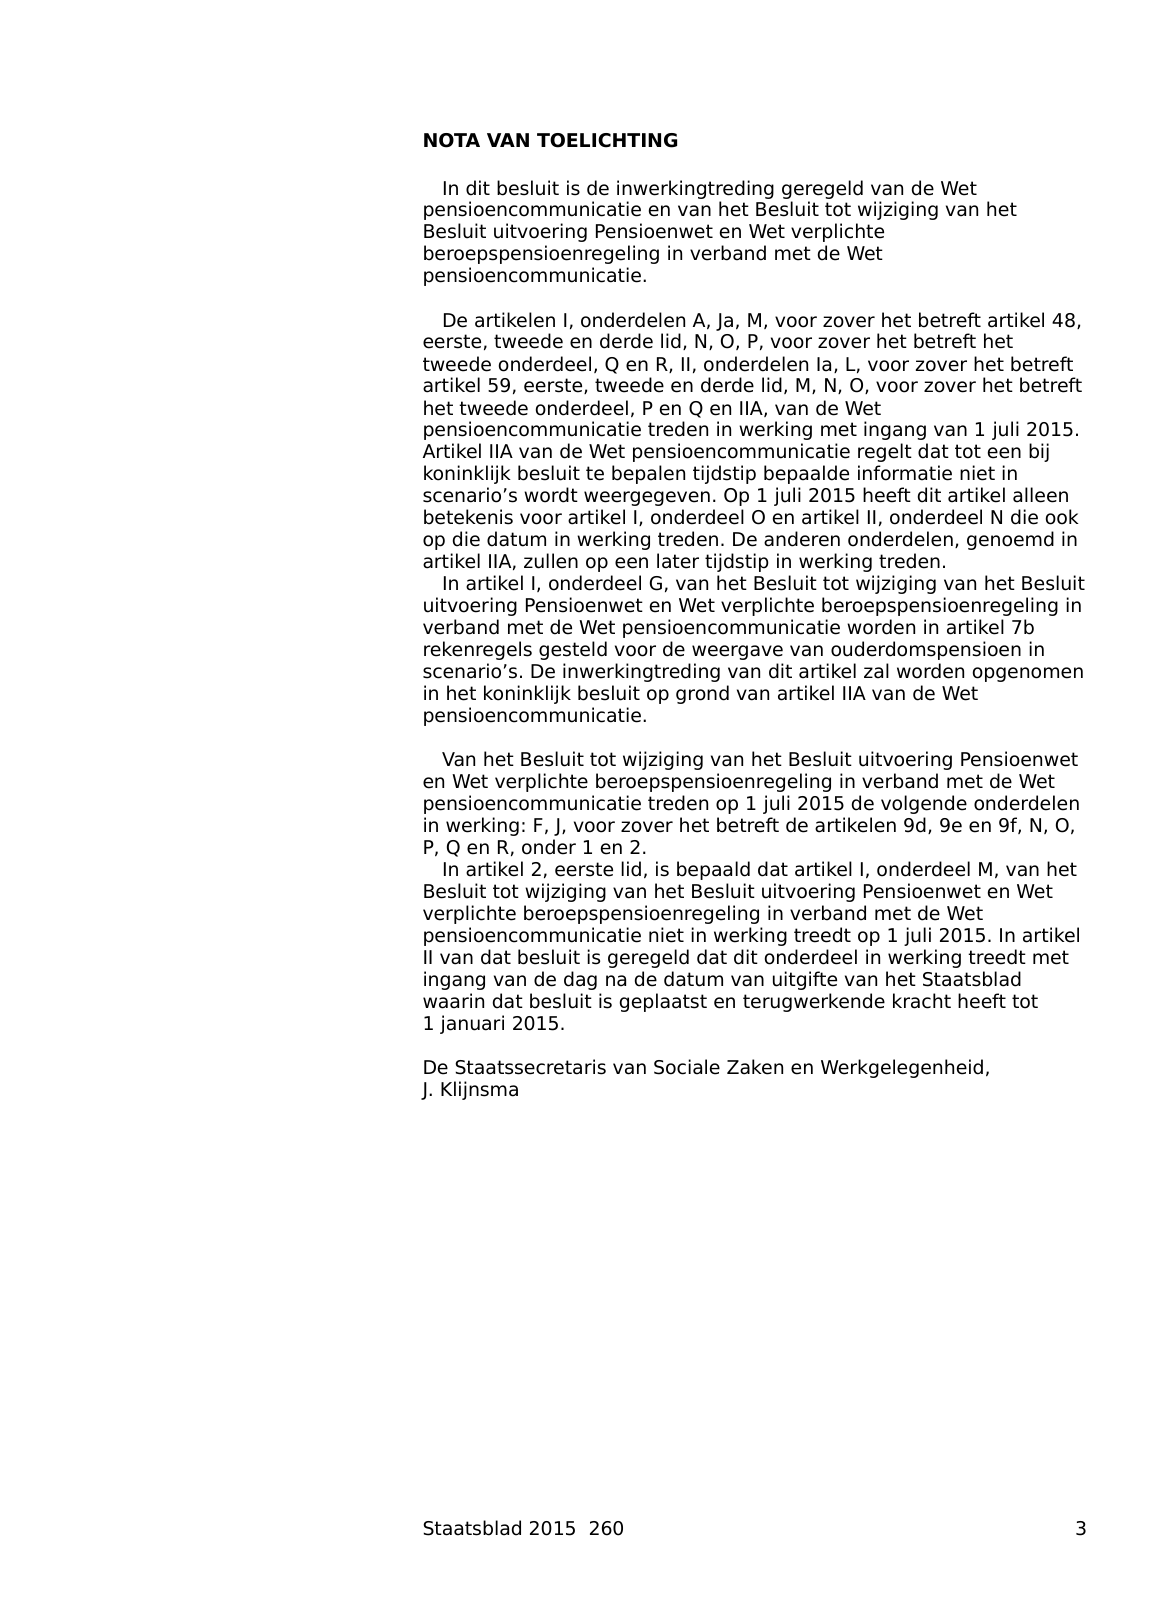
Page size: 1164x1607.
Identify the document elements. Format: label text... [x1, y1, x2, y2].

text In artikel 2, eerste lid, is bepaald dat artikel I, onderdeel M, van het Besluit tot wijziging van het Besluit uitvoering Pensioenwet en Wet verplichte beroepspensioenregeling in verband met de Wet pensioencommunicatie niet in werking treedt op 1 juli 2015. In artikel II van dat besluit is geregeld dat dit onderdeel in werking treedt met ingang van de dag na de datum van uitgifte van het Staatsblad waarin dat besluit is geplaatst en terugwerkende kracht heeft tot 1 januari 2015. [422, 859, 1087, 1035]
text Van het Besluit tot wijziging van het Besluit uitvoering Pensioenwet en Wet verplichte beroepspensioenregeling in verband met de Wet pensioencommunicatie treden op 1 juli 2015 de volgende onderdelen in werking: F, J, voor zover het betreft de artikelen 9d, 9e en 9f, N, O, P, Q en R, onder 1 en 2. [422, 749, 1087, 859]
text In dit besluit is de inwerkingtreding geregeld van de Wet pensioencommunicatie en van het Besluit tot wijziging van het Besluit uitvoering Pensioenwet en Wet verplichte beroepspensioenregeling in verband met de Wet pensioencommunicatie. [422, 177, 1087, 287]
text De artikelen I, onderdelen A, Ja, M, voor zover het betreft artikel 48, eerste, tweede en derde lid, N, O, P, voor zover het betreft het tweede onderdeel, Q en R, II, onderdelen Ia, L, voor zover het betreft artikel 59, eerste, tweede en derde lid, M, N, O, voor zover het betreft het tweede onderdeel, P en Q en IIA, van de Wet pensioencommunicatie treden in werking met ingang van 1 juli 2015. Artikel IIA van de Wet pensioencommunicatie regelt dat tot een bij koninklijk besluit te bepalen tijdstip bepaalde informatie niet in scenario’s wordt weergegeven. Op 1 juli 2015 heeft dit artikel alleen betekenis voor artikel I, onderdeel O en artikel II, onderdeel N die ook op die datum in werking treden. De anderen onderdelen, genoemd in artikel IIA, zullen op een later tijdstip in werking treden. [422, 309, 1087, 573]
text In artikel I, onderdeel G, van het Besluit tot wijziging van het Besluit uitvoering Pensioenwet en Wet verplichte beroepspensioenregeling in verband met de Wet pensioencommunicatie worden in artikel 7b rekenregels gesteld voor de weergave van ouderdomspensioen in scenario’s. De inwerkingtreding van dit artikel zal worden opgenomen in het koninklijk besluit op grond van artikel IIA van de Wet pensioencommunicatie. [422, 573, 1087, 727]
text De Staatssecretaris van Sociale Zaken en Werkgelegenheid, J. Klijnsma [422, 1057, 1087, 1101]
subtitle NOTA VAN TOELICHTING [422, 130, 1087, 152]
